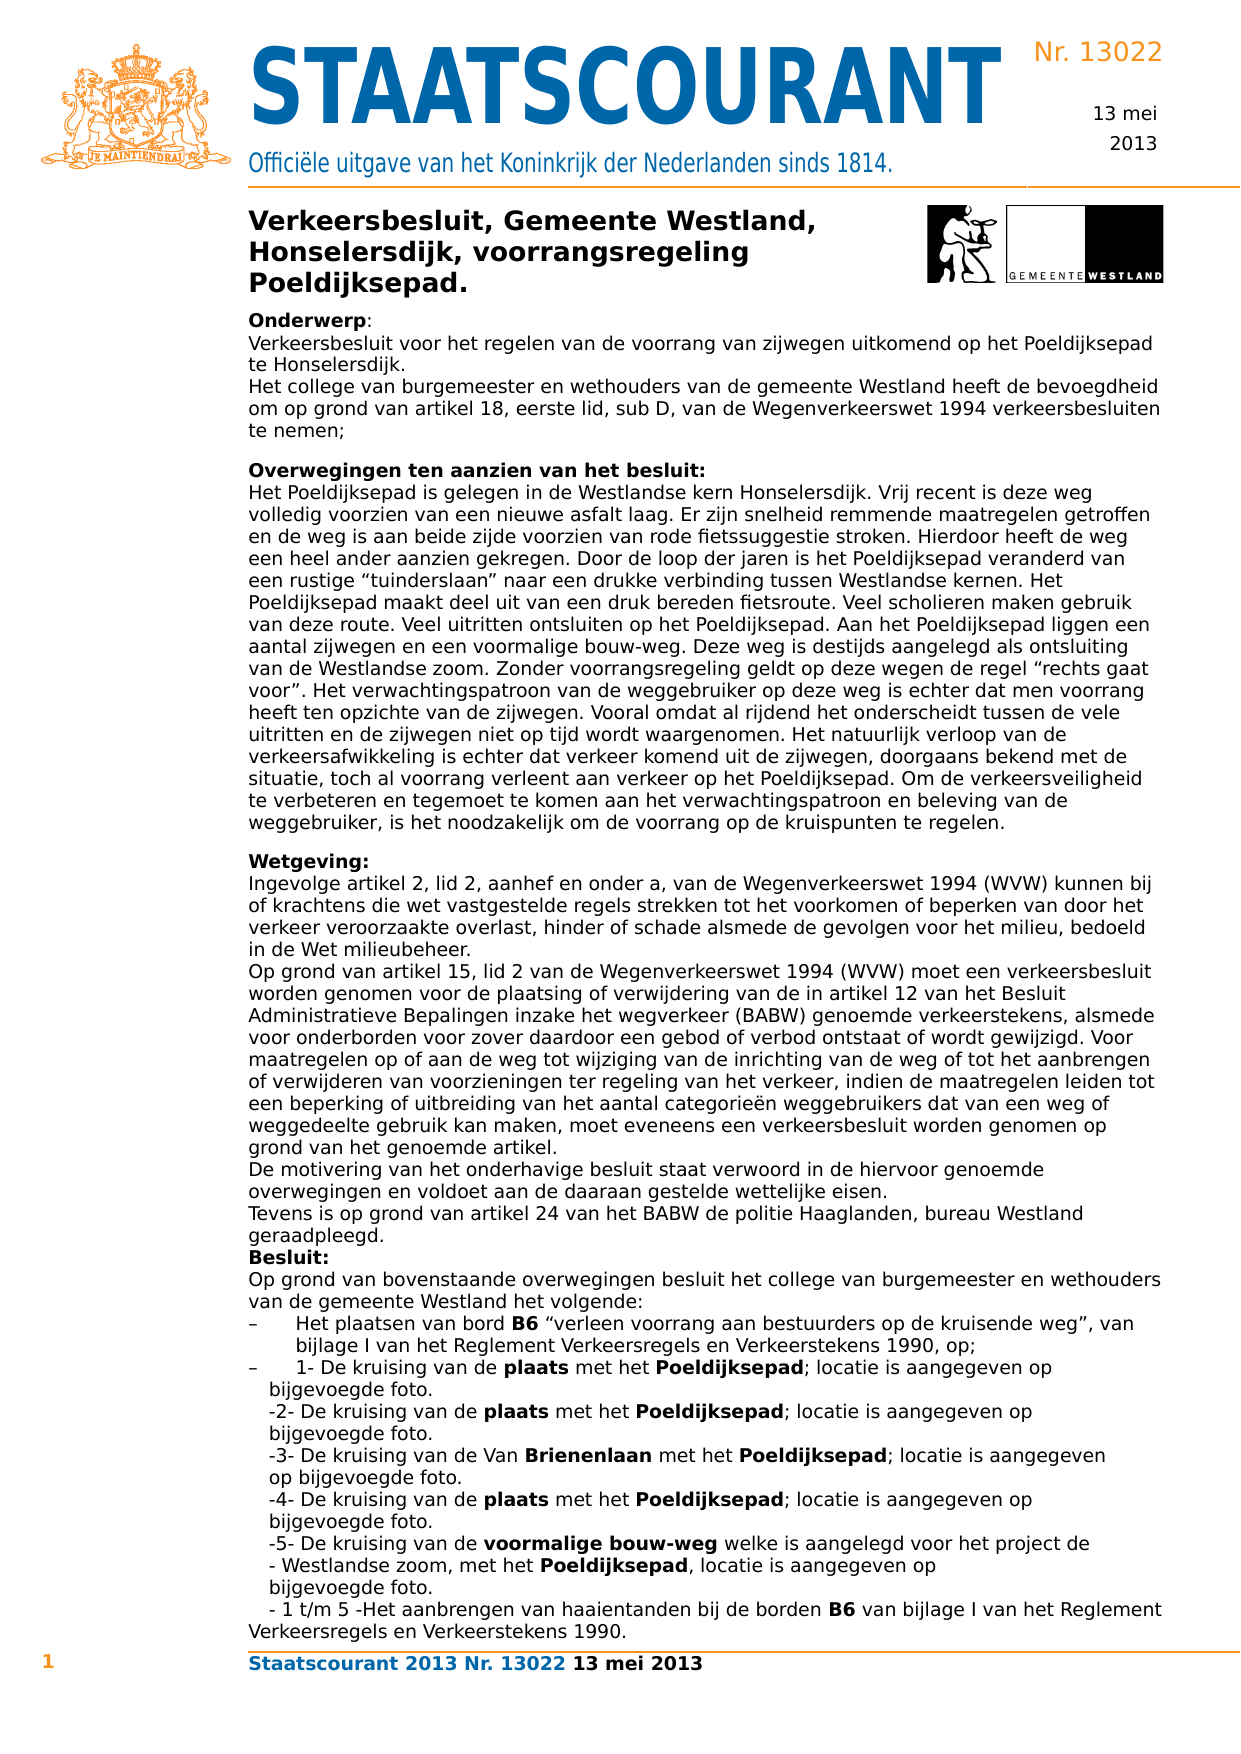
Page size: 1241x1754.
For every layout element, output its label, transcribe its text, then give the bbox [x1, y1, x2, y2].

text -5- De kruising van de voormalige bouw-weg welke is aangelegd voor het project de [248, 1533, 1163, 1555]
text bijgevoegde foto. [248, 1511, 1163, 1533]
text -3- De kruising van de Van Brienenlaan met het Poeldijksepad; locatie is aangegeven [248, 1445, 1163, 1467]
text Het college van burgemeester en wethouders van de gemeente Westland heeft de bevoegdheid om op grond van artikel 18, eerste lid, sub D, van de Wegenverkeerswet 1994 verkeersbesluiten te nemen; [248, 376, 1163, 442]
text verkeer veroorzaakte overlast, hinder of schade alsmede de gevolgen voor het milieu, bedoeld in de Wet milieubeheer. [248, 917, 1163, 961]
text bijgevoegde foto. [248, 1379, 1163, 1401]
text bijgevoegde foto. [248, 1577, 1163, 1599]
picture [927, 205, 1164, 283]
text Het Poeldijksepad is gelegen in de Westlandse kern Honselersdijk. Vrij recent is deze weg volledig voorzien van een nieuwe asfalt laag. Er zijn snelheid remmende maatregelen getroffen en de weg is aan beide zijde voorzien van rode fietssuggestie stroken. Hierdoor heeft de weg een heel ander aanzien gekregen. Door de loop der jaren is het Poeldijksepad veranderd van een rustige “tuinderslaan” naar een drukke verbinding tussen Westlandse kernen. Het Poeldijksepad maakt deel uit van een druk bereden fietsroute. Veel scholieren maken gebruik van deze route. Veel uitritten ontsluiten op het Poeldijksepad. Aan het Poeldijksepad liggen een aantal zijwegen en een voormalige bouw-weg. Deze weg is destijds aangelegd als ontsluiting van de Westlandse zoom. Zonder voorrangsregeling geldt op deze wegen de regel “rechts gaat voor”. Het verwachtingspatroon van de weggebruiker op deze weg is echter dat men voorrang heeft ten opzichte van de zijwegen. Vooral omdat al rijdend het onderscheidt tussen de vele uitritten en de zijwegen niet op tijd wordt waargenomen. Het natuurlijk verloop van de verkeersafwikkeling is echter dat verkeer komend uit de zijwegen, doorgaans bekend met de situatie, toch al voorrang verleent aan verkeer op het Poeldijksepad. Om de verkeersveiligheid te verbeteren en tegemoet te komen aan het verwachtingspatroon en beleving van de weggebruiker, is het noodzakelijk om de voorrang op de kruispunten te regelen. [248, 482, 1163, 834]
subtitle Verkeersbesluit, Gemeente Westland, Honselersdijk, voorrangsregeling Poeldijksepad. [248, 206, 1163, 299]
text Ingevolge artikel 2, lid 2, aanhef en onder a, van de Wegenverkeerswet 1994 (WVW) kunnen bij of krachtens die wet vastgestelde regels strekken tot het voorkomen of beperken van door het [248, 873, 1163, 917]
subtitle Wetgeving: [248, 851, 1163, 873]
text Op grond van bovenstaande overwegingen besluit het college van burgemeester en wethouders van de gemeente Westland het volgende: [248, 1269, 1163, 1313]
subtitle Overwegingen ten aanzien van het besluit: [248, 460, 1163, 482]
text Verkeersbesluit voor het regelen van de voorrang van zijwegen uitkomend op het Poeldijksepad te Honselersdijk. [248, 332, 1163, 376]
text Onderwerp: [248, 310, 1163, 332]
list Het plaatsen van bord B6 “verleen voorrang aan bestuurders op de kruisende weg”, van bijlage I van het Reglement Verkeersregels en Verkeerstekens 1990, op; [248, 1313, 1163, 1357]
text -2- De kruising van de plaats met het Poeldijksepad; locatie is aangegeven op [248, 1401, 1163, 1423]
picture [41, 44, 231, 169]
text Besluit: [248, 1247, 1163, 1269]
list 1- De kruising van de plaats met het Poeldijksepad; locatie is aangegeven op [248, 1357, 1163, 1379]
text De motivering van het onderhavige besluit staat verwoord in de hiervoor genoemde overwegingen en voldoet aan de daaraan gestelde wettelijke eisen. [248, 1159, 1163, 1203]
text bijgevoegde foto. [248, 1423, 1163, 1445]
text Op grond van artikel 15, lid 2 van de Wegenverkeerswet 1994 (WVW) moet een verkeersbesluit worden genomen voor de plaatsing of verwijdering van de in artikel 12 van het Besluit Administratieve Bepalingen inzake het wegverkeer (BABW) genoemde verkeerstekens, alsmede voor onderborden voor zover daardoor een gebod of verbod ontstaat of wordt gewijzigd. Voor maatregelen op of aan de weg tot wijziging van de inrichting van de weg of tot het aanbrengen of verwijderen van voorzieningen ter regeling van het verkeer, indien de maatregelen leiden tot een beperking of uitbreiding van het aantal categorieën weggebruikers dat van een weg of weggedeelte gebruik kan maken, moet eveneens een verkeersbesluit worden genomen op grond van het genoemde artikel. [248, 961, 1163, 1159]
text - Westlandse zoom, met het Poeldijksepad, locatie is aangegeven op [248, 1555, 1163, 1577]
text - 1 t/m 5 -Het aanbrengen van haaientanden bij de borden B6 van bijlage I van het Reglement Verkeersregels en Verkeerstekens 1990. [248, 1599, 1163, 1643]
text -4- De kruising van de plaats met het Poeldijksepad; locatie is aangegeven op [248, 1489, 1163, 1511]
text op bijgevoegde foto. [248, 1467, 1163, 1489]
text Tevens is op grond van artikel 24 van het BABW de politie Haaglanden, bureau Westland geraadpleegd. [248, 1203, 1163, 1247]
